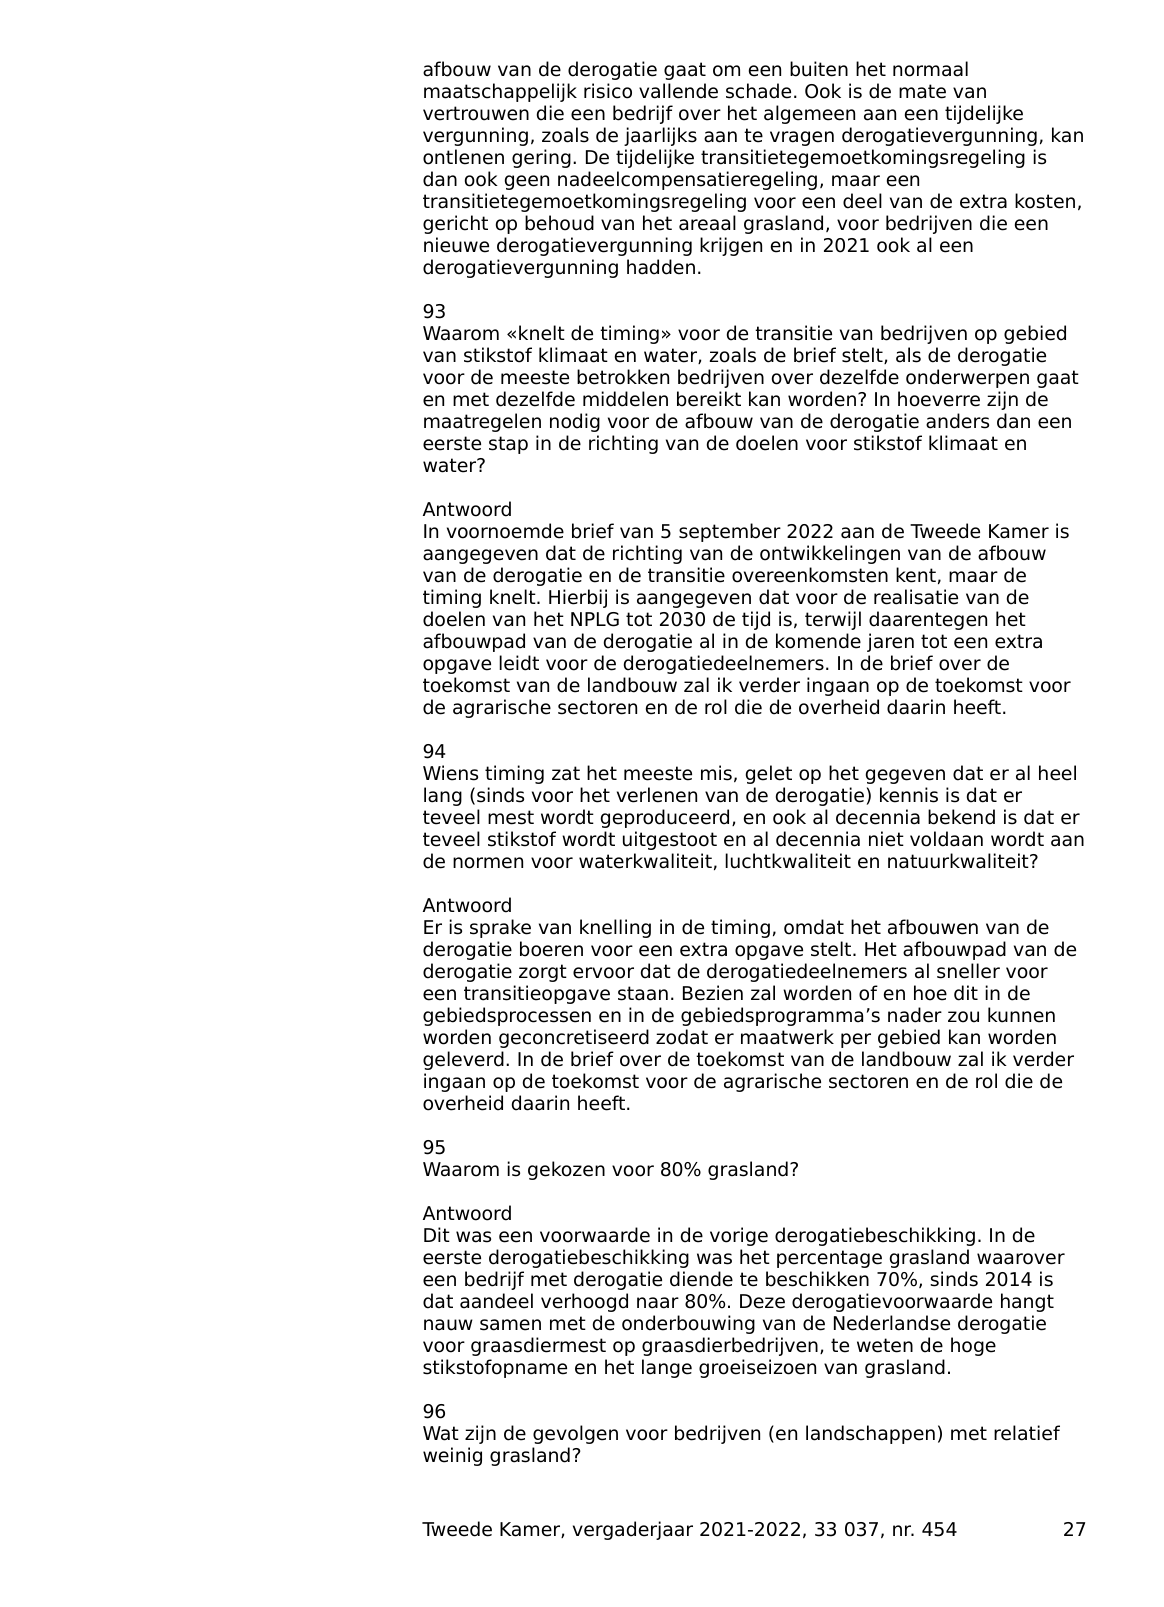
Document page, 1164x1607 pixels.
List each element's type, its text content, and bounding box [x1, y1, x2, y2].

text 95 [422, 1137, 1087, 1159]
text In voornoemde brief van 5 september 2022 aan de Tweede Kamer is aangegeven dat de richting van de ontwikkelingen van de afbouw van de derogatie en de transitie overeenkomsten kent, maar de timing knelt. Hierbij is aangegeven dat voor de realisatie van de doelen van het NPLG tot 2030 de tijd is, terwijl daarentegen het afbouwpad van de derogatie al in de komende jaren tot een extra opgave leidt voor de derogatiedeelnemers. In de brief over de toekomst van de landbouw zal ik verder ingaan op de toekomst voor de agrarische sectoren en de rol die de overheid daarin heeft. [422, 521, 1087, 719]
text Waarom is gekozen voor 80% grasland? [422, 1159, 1087, 1181]
text Wat zijn de gevolgen voor bedrijven (en landschappen) met relatief weinig grasland? [422, 1423, 1087, 1467]
text 96 [422, 1401, 1087, 1423]
text 94 [422, 741, 1087, 763]
text Dit was een voorwaarde in de vorige derogatiebeschikking. In de eerste derogatiebeschikking was het percentage grasland waarover een bedrijf met derogatie diende te beschikken 70%, sinds 2014 is dat aandeel verhoogd naar 80%. Deze derogatievoorwaarde hangt nauw samen met de onderbouwing van de Nederlandse derogatie voor graasdiermest op graasdierbedrijven, te weten de hoge stikstofopname en het lange groeiseizoen van grasland. [422, 1225, 1087, 1379]
text Antwoord [422, 499, 1087, 521]
text 93 [422, 301, 1087, 323]
text afbouw van de derogatie gaat om een buiten het normaal maatschappelijk risico vallende schade. Ook is de mate van vertrouwen die een bedrijf over het algemeen aan een tijdelijke vergunning, zoals de jaarlijks aan te vragen derogatievergunning, kan ontlenen gering. De tijdelijke transitietegemoetkomingsregeling is dan ook geen nadeelcompensatieregeling, maar een transitietegemoetkomingsregeling voor een deel van de extra kosten, gericht op behoud van het areaal grasland, voor bedrijven die een nieuwe derogatievergunning krijgen en in 2021 ook al een derogatievergunning hadden. [422, 59, 1087, 279]
text Er is sprake van knelling in de timing, omdat het afbouwen van de derogatie boeren voor een extra opgave stelt. Het afbouwpad van de derogatie zorgt ervoor dat de derogatiedeelnemers al sneller voor een transitieopgave staan. Bezien zal worden of en hoe dit in de gebiedsprocessen en in de gebiedsprogramma’s nader zou kunnen worden geconcretiseerd zodat er maatwerk per gebied kan worden geleverd. In de brief over de toekomst van de landbouw zal ik verder ingaan op de toekomst voor de agrarische sectoren en de rol die de overheid daarin heeft. [422, 917, 1087, 1115]
text Antwoord [422, 1203, 1087, 1225]
text Antwoord [422, 895, 1087, 917]
text Waarom «knelt de timing» voor de transitie van bedrijven op gebied van stikstof klimaat en water, zoals de brief stelt, als de derogatie voor de meeste betrokken bedrijven over dezelfde onderwerpen gaat en met dezelfde middelen bereikt kan worden? In hoeverre zijn de maatregelen nodig voor de afbouw van de derogatie anders dan een eerste stap in de richting van de doelen voor stikstof klimaat en water? [422, 323, 1087, 477]
text Wiens timing zat het meeste mis, gelet op het gegeven dat er al heel lang (sinds voor het verlenen van de derogatie) kennis is dat er teveel mest wordt geproduceerd, en ook al decennia bekend is dat er teveel stikstof wordt uitgestoot en al decennia niet voldaan wordt aan de normen voor waterkwaliteit, luchtkwaliteit en natuurkwaliteit? [422, 763, 1087, 873]
